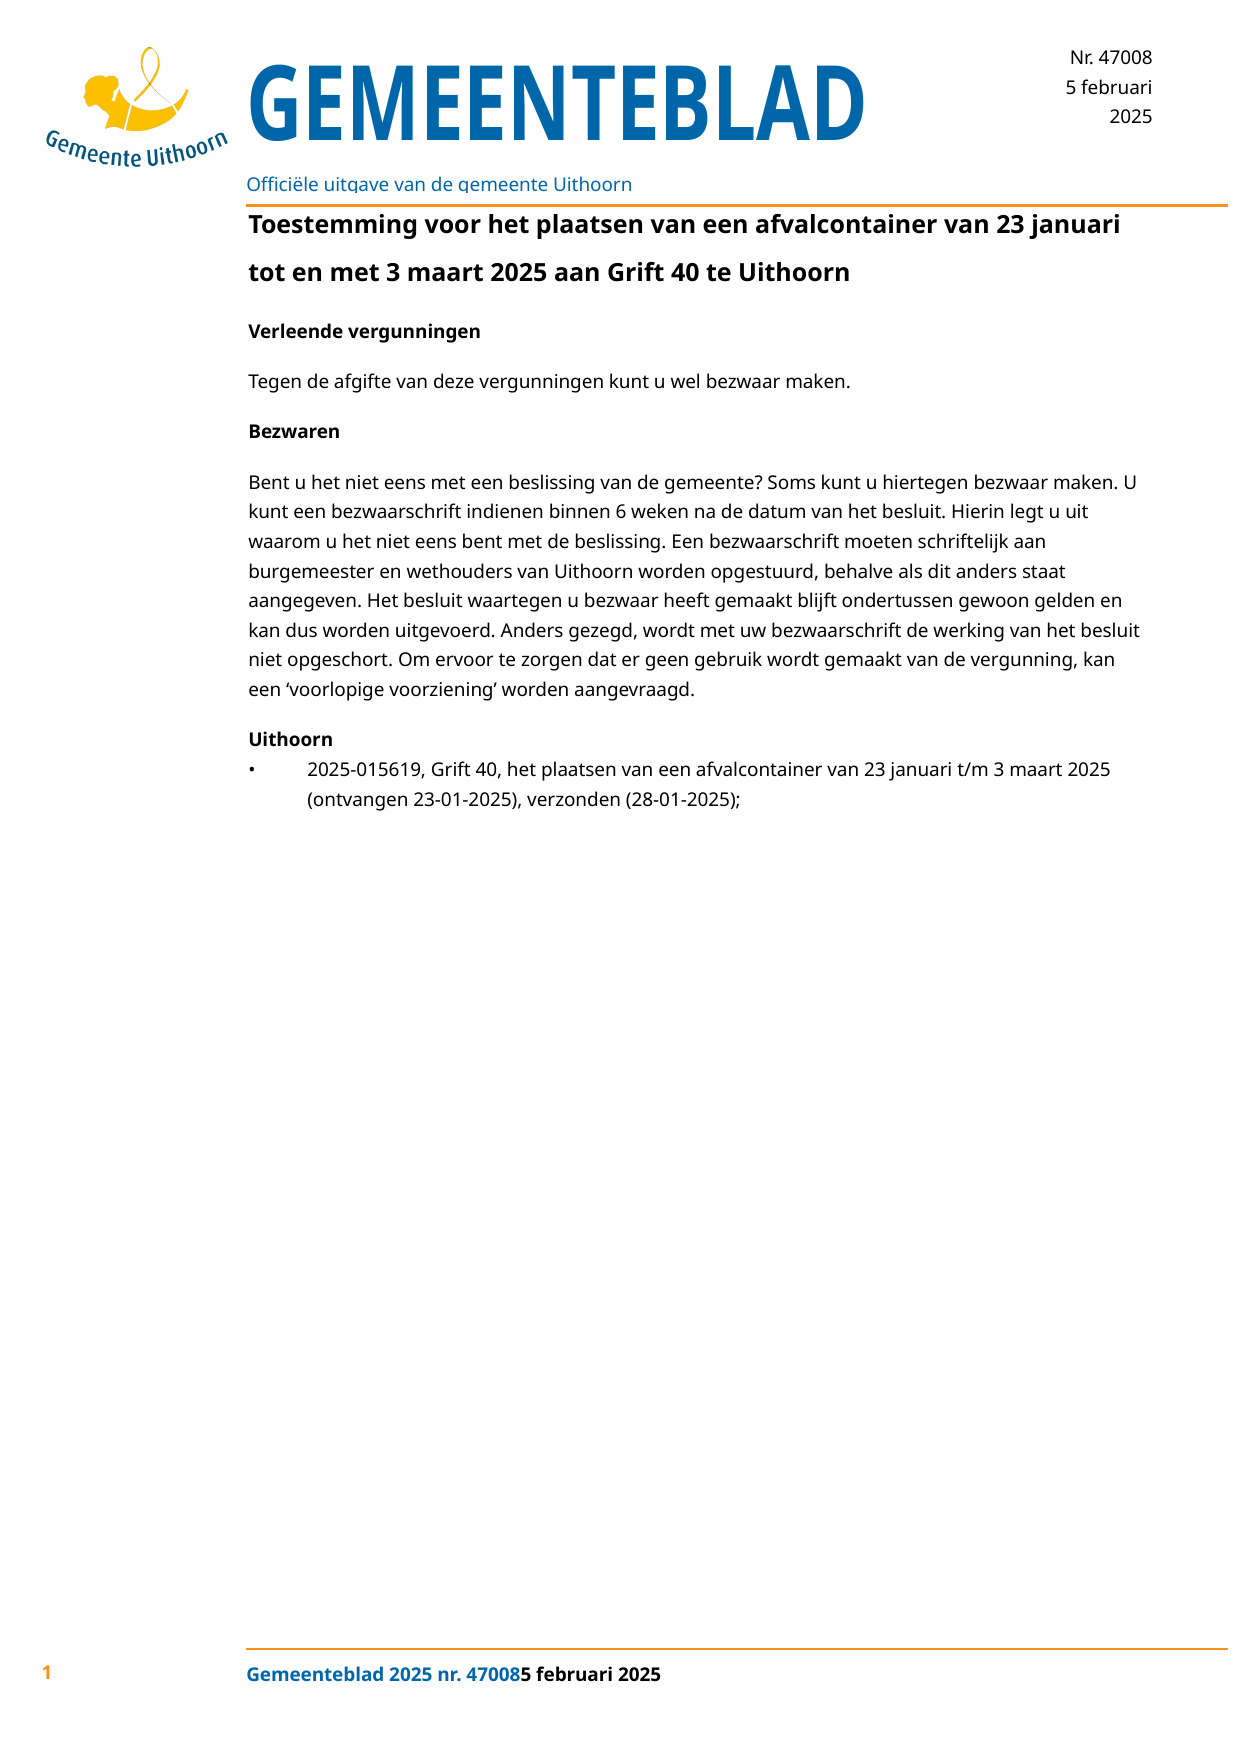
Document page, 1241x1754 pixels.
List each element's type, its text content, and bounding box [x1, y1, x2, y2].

list 2025-015619, Grift 40, het plaatsen van een afvalcontainer van 23 januari t/m 3 maart 2025 (ontvangen 23-01-2025), verzonden (28-01-2025); [248, 756, 1152, 812]
text Bezwaren [248, 419, 1152, 444]
text Uithoorn [248, 727, 1152, 752]
text Toestemming voor het plaatsen van een afvalcontainer van 23 januari tot en met 3 maart 2025 aan Grift 40 te Uithoorn [248, 207, 1152, 288]
text Bent u het niet eens met een beslissing van de gemeente? Soms kunt u hiertegen bezwaar maken. U kunt een bezwaarschrift indienen binnen 6 weken na de datum van het besluit. Hierin legt u uit waarom u het niet eens bent met de beslissing. Een bezwaarschrift moeten schriftelijk aan burgemeester en wethouders van Uithoorn worden opgestuurd, behalve als dit anders staat aangegeven. Het besluit waartegen u bezwaar heeft gemaakt blijft ondertussen gewoon gelden en kan dus worden uitgevoerd. Anders gezegd, wordt met uw bezwaarschrift de werking van het besluit niet opgeschort. Om ervoor te zorgen dat er geen gebruik wordt gemaakt van de vergunning, kan een ‘voorlopige voorziening’ worden aangevraagd. [248, 469, 1152, 702]
text Tegen de afgifte van deze vergunningen kunt u wel bezwaar maken. [248, 368, 1152, 394]
picture [41, 47, 231, 172]
text Verleende vergunningen [248, 318, 1152, 344]
